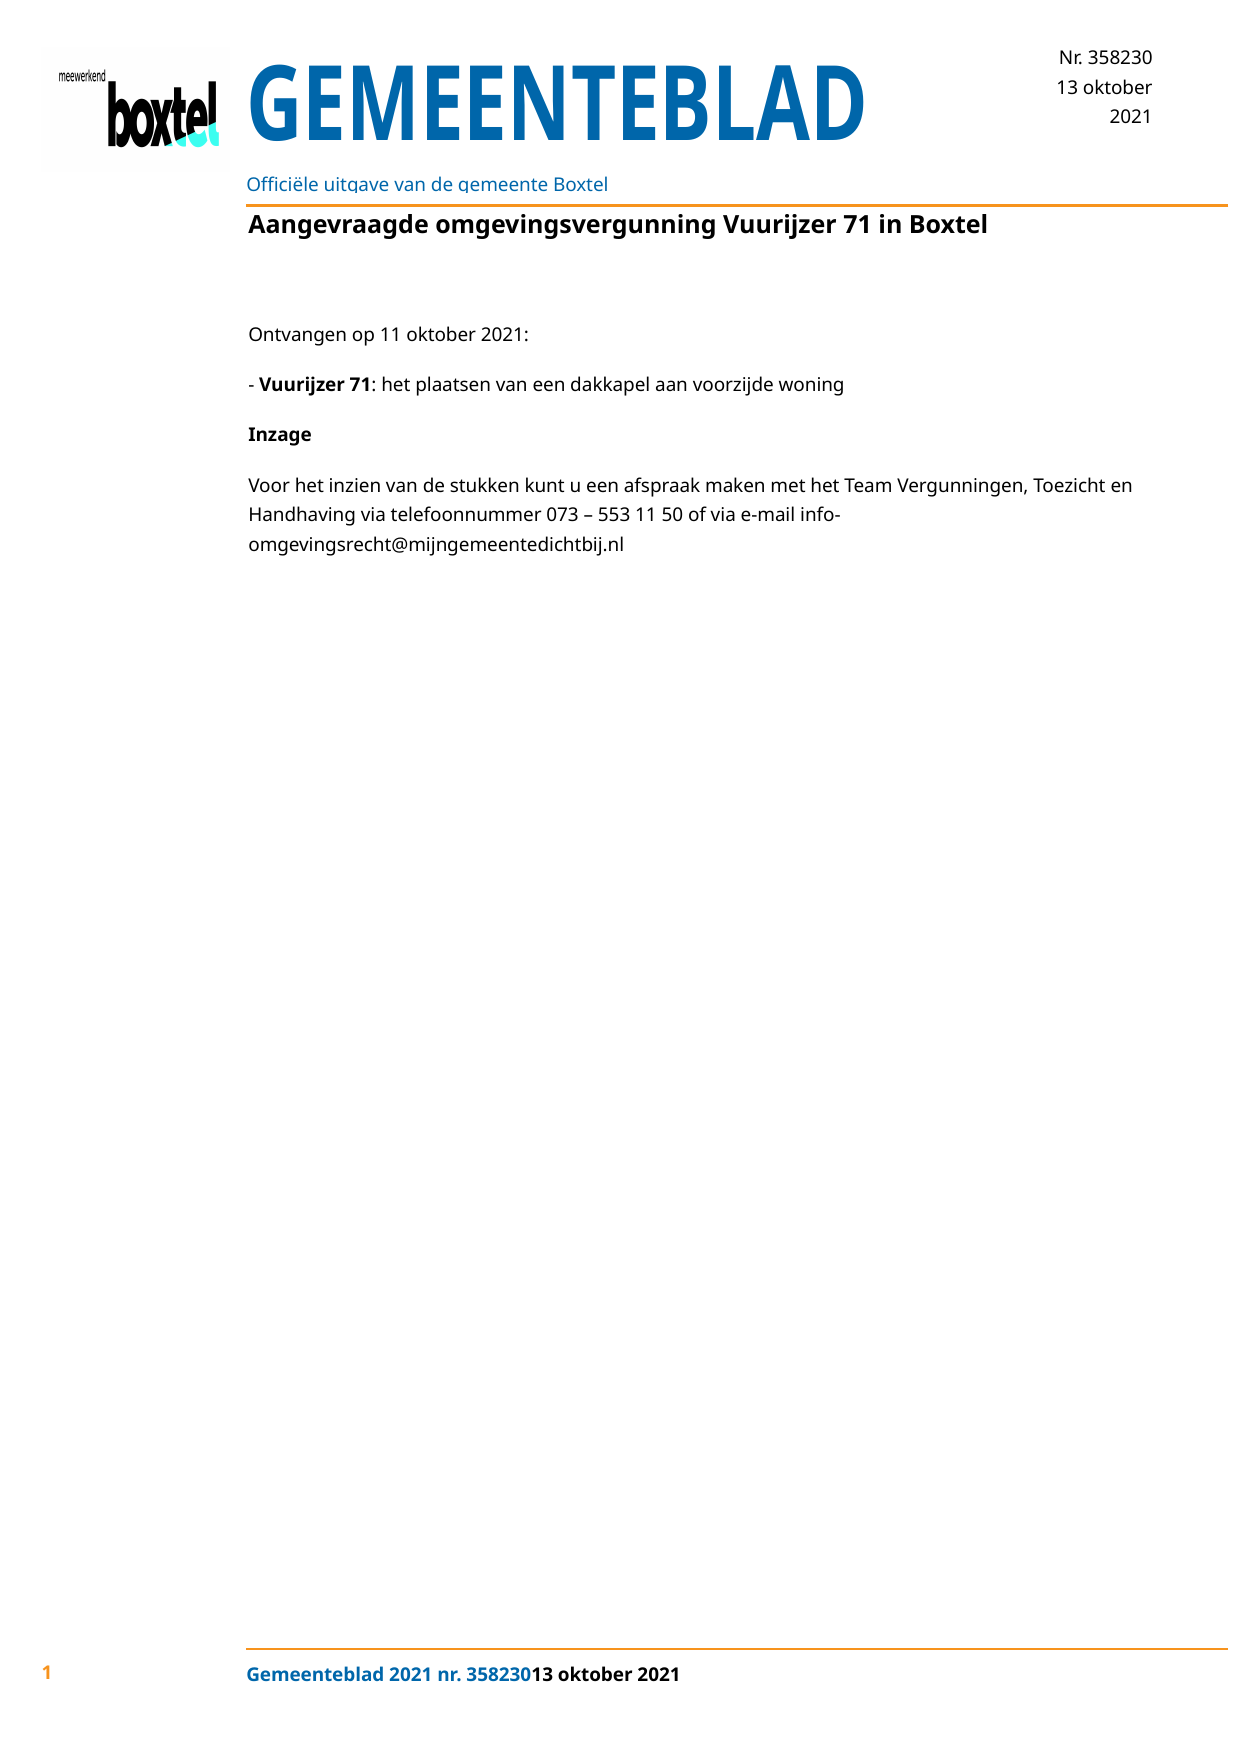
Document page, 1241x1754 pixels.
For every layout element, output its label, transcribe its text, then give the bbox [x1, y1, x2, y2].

picture [41, 47, 231, 172]
text Inzage [248, 422, 1152, 447]
text Ontvangen op 11 oktober 2021: [248, 321, 1152, 346]
text Aangevraagde omgevingsvergunning Vuurijzer 71 in Boxtel [248, 207, 1152, 241]
text Voor het inzien van de stukken kunt u een afspraak maken met het Team Vergunningen, Toezicht en Handhaving via telefoonnummer 073 – 553 11 50 of via e-mail info-omgevingsrecht@mijngemeentedichtbij.nl [248, 472, 1152, 557]
text - Vuurijzer 71: het plaatsen van een dakkapel aan voorzijde woning [248, 371, 1152, 397]
